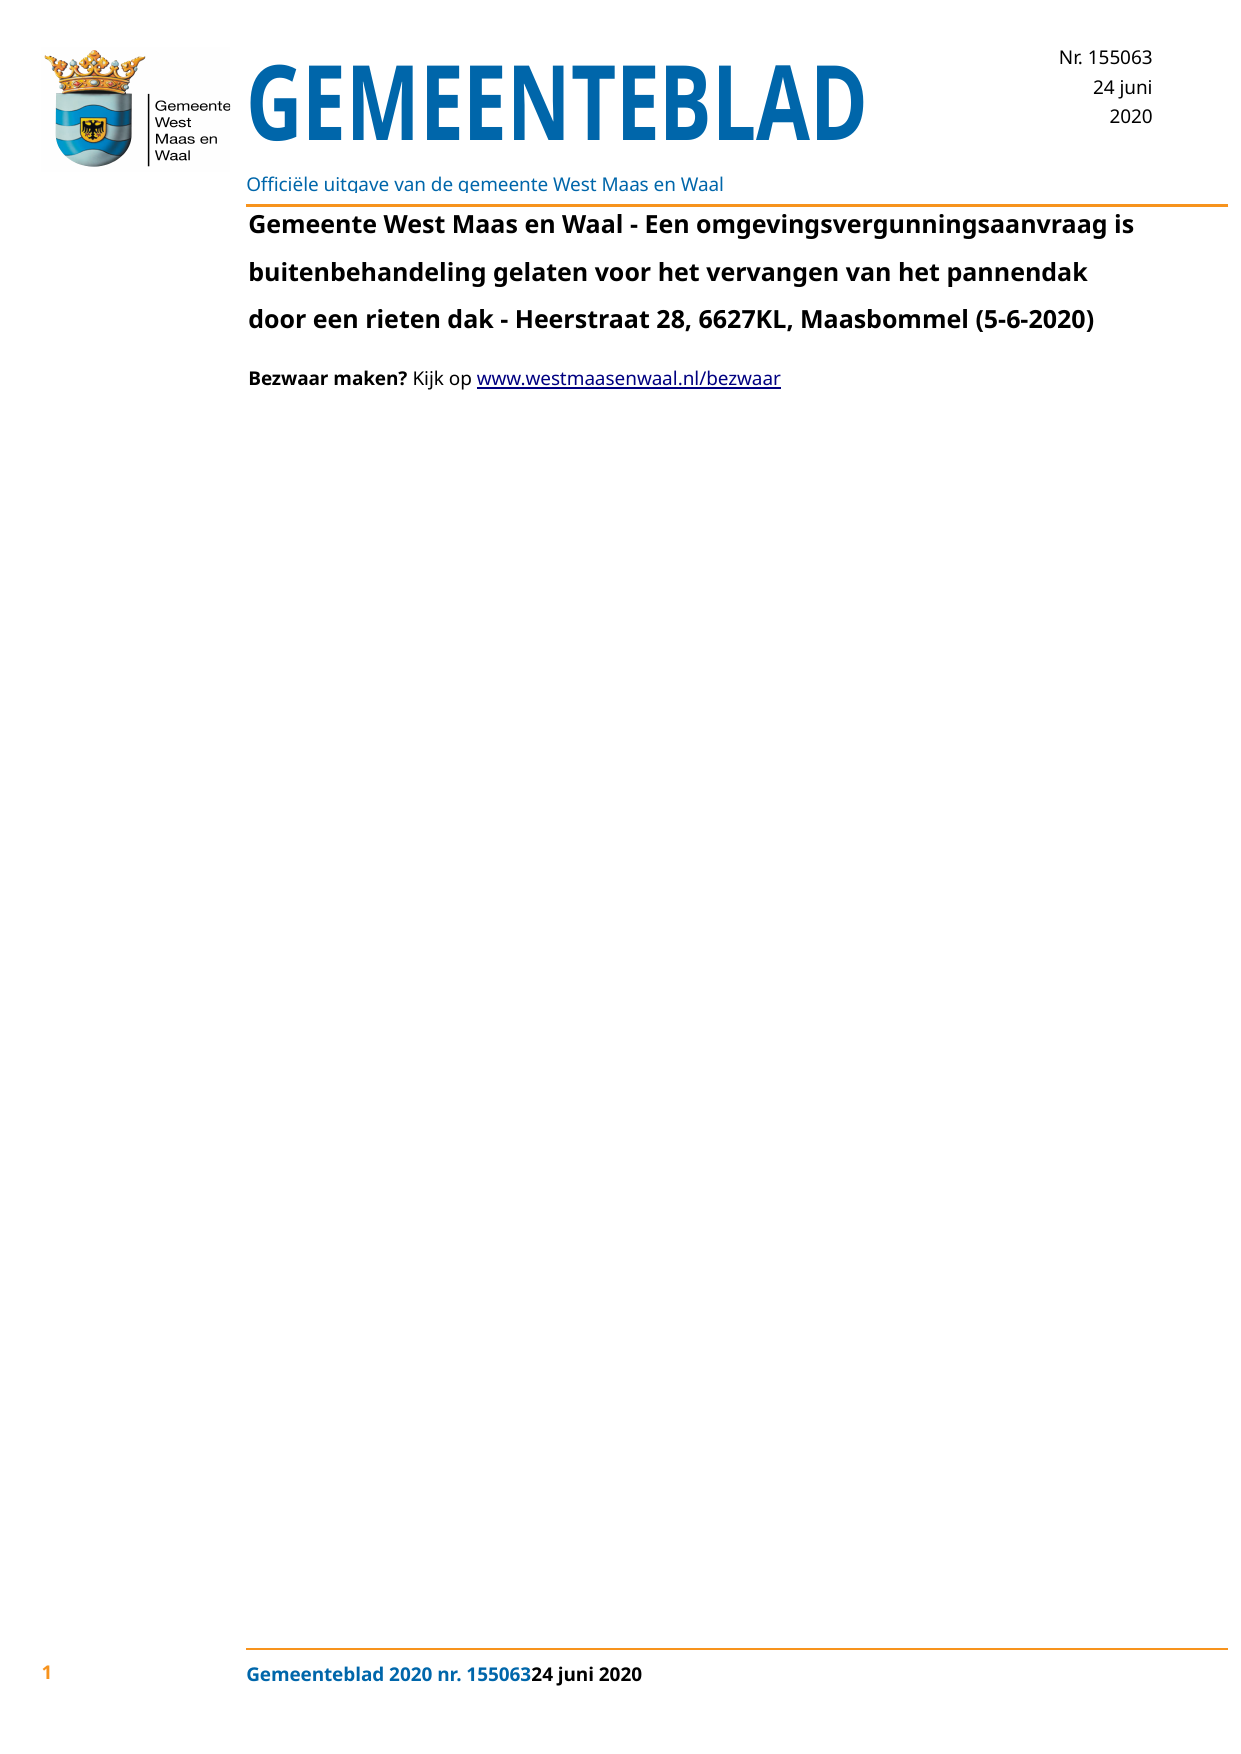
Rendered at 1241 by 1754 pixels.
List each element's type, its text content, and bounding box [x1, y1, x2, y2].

picture [41, 47, 231, 172]
text Gemeente West Maas en Waal - Een omgevingsvergunningsaanvraag is buitenbehandeling gelaten voor het vervangen van het pannendak door een rieten dak - Heerstraat 28, 6627KL, Maasbommel (5-6-2020) [248, 207, 1152, 336]
text Bezwaar maken? Kijk op www.westmaasenwaal.nl/bezwaar [248, 366, 1152, 391]
